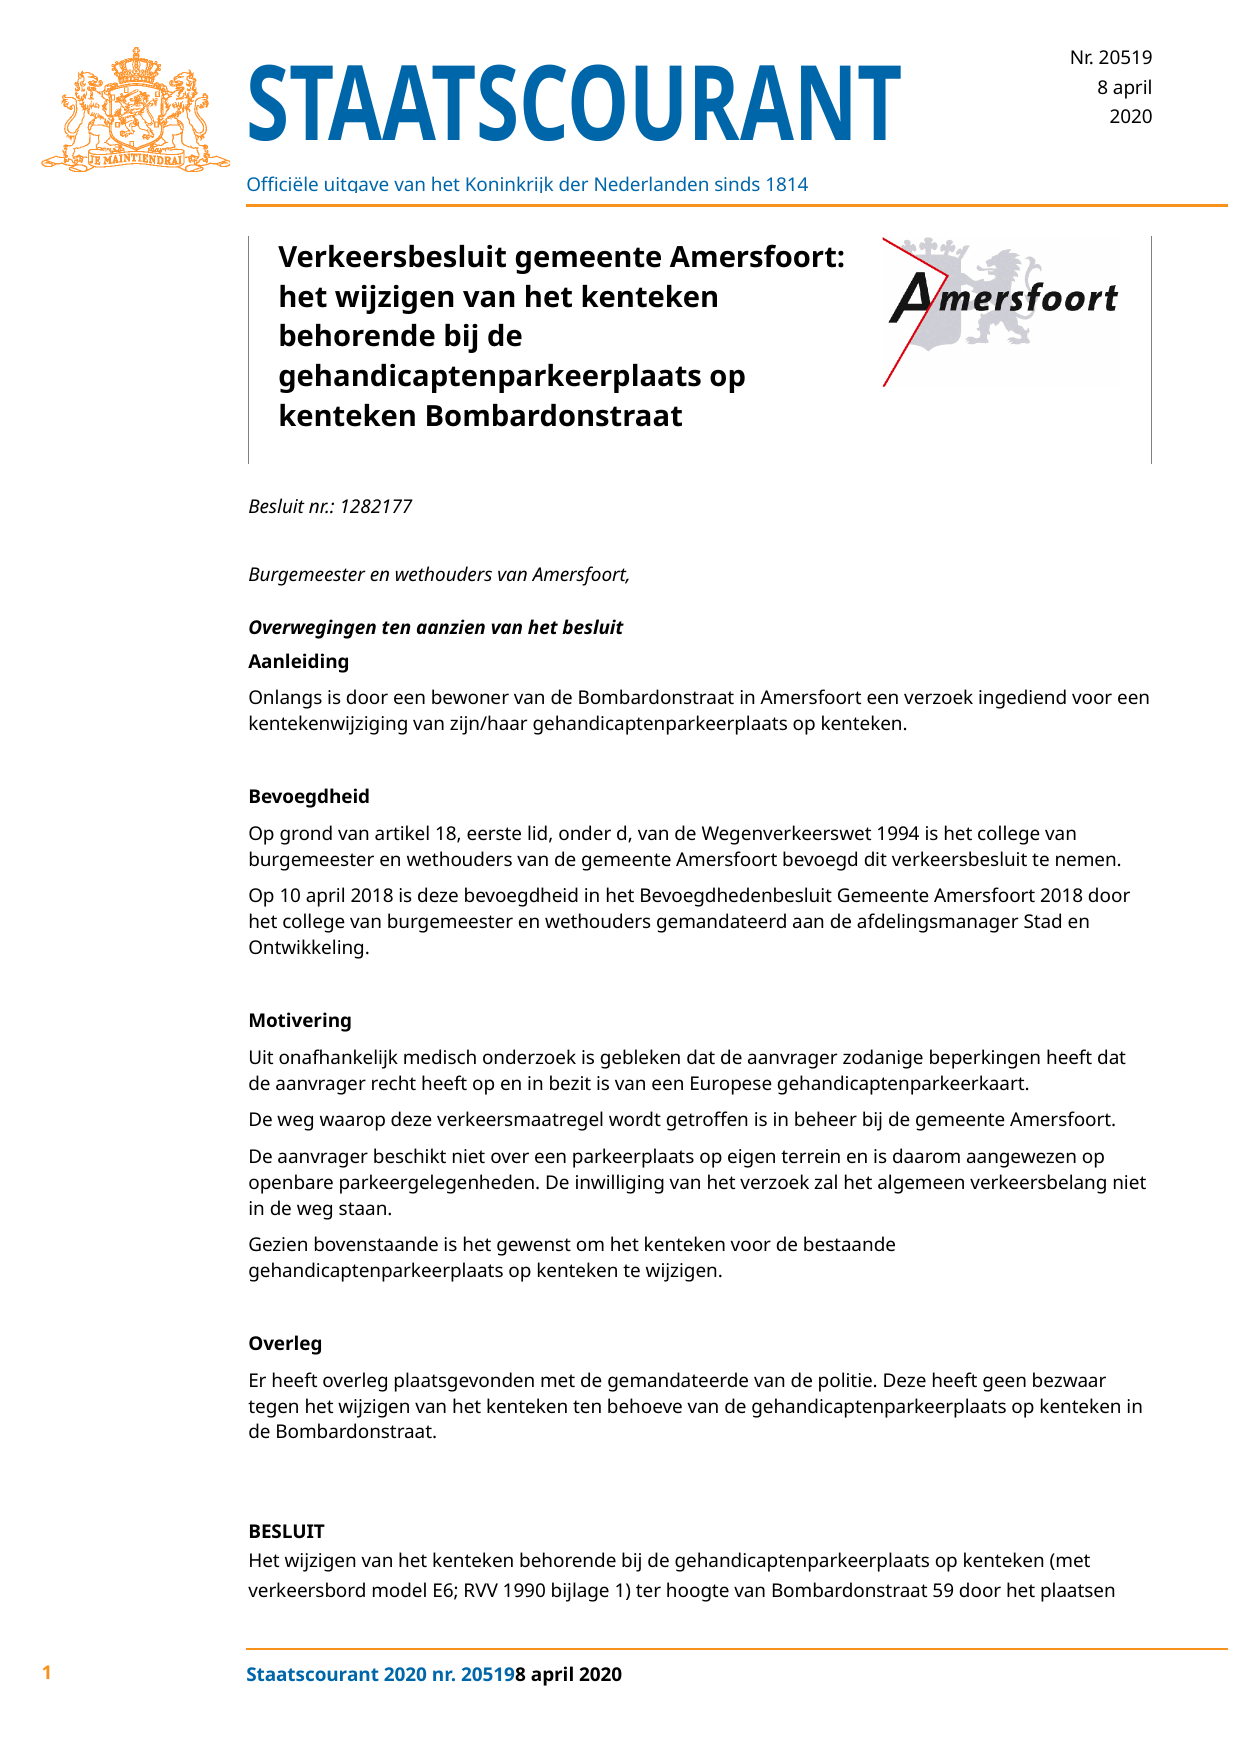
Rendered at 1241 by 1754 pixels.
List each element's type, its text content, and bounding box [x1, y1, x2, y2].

text De aanvrager beschikt niet over een parkeerplaats op eigen terrein en is daarom aangewezen op openbare parkeergelegenheden. De inwilliging van het verzoek zal het algemeen verkeersbelang niet in de weg staan. [248, 1143, 1152, 1220]
text Overleg [248, 1330, 1152, 1356]
text Burgemeester en wethouders van Amersfoort, [248, 561, 1152, 587]
table_header [850, 236, 1151, 464]
picture [41, 47, 231, 172]
text Onlangs is door een bewoner van de Bombardonstraat in Amersfoort een verzoek ingediend voor een kentekenwijziging van zijn/haar gehandicaptenparkeerplaats op kenteken. [248, 684, 1152, 736]
text Op 10 april 2018 is deze bevoegdheid in het Bevoegdhedenbesluit Gemeente Amersfoort 2018 door het college van burgemeester en wethouders gemandateerd aan de afdelingsmanager Stad en Ontwikkeling. [248, 883, 1152, 960]
text Op grond van artikel 18, eerste lid, onder d, van de Wegenverkeerswet 1994 is het college van burgemeester en wethouders van de gemeente Amersfoort bevoegd dit verkeersbesluit te nemen. [248, 820, 1152, 872]
text Overwegingen ten aanzien van het besluit [248, 614, 1152, 639]
picture [882, 236, 1119, 387]
text Aanleiding [248, 648, 1152, 674]
text Uit onafhankelijk medisch onderzoek is gebleken dat de aanvrager zodanige beperkingen heeft dat de aanvrager recht heeft op en in bezit is van een Europese gehandicaptenparkeerkaart. [248, 1044, 1152, 1096]
text De weg waarop deze verkeersmaatregel wordt getroffen is in beheer bij de gemeente Amersfoort. [248, 1107, 1152, 1132]
text Besluit nr.: 1282177 [248, 493, 1152, 519]
text Motivering [248, 1007, 1152, 1033]
table_header Verkeersbesluit gemeente Amersfoort: het wijzigen van het kenteken behorende bij de gehandicaptenparkeerplaats op kenteken Bombardonstraat [249, 236, 850, 464]
text Er heeft overleg plaatsgevonden met de gemandateerde van de politie. Deze heeft geen bezwaar tegen het wijzigen van het kenteken ten behoeve van de gehandicaptenparkeerplaats op kenteken in de Bombardonstraat. [248, 1367, 1152, 1444]
text Gezien bovenstaande is het gewenst om het kenteken voor de bestaande gehandicaptenparkeerplaats op kenteken te wijzigen. [248, 1231, 1152, 1283]
text Het wijzigen van het kenteken behorende bij de gehandicaptenparkeerplaats op kenteken (met verkeersbord model E6; RVV 1990 bijlage 1) ter hoogte van Bombardonstraat 59 door het plaatsen [248, 1547, 1152, 1603]
text Bevoegdheid [248, 784, 1152, 809]
text BESLUIT [248, 1518, 1152, 1544]
